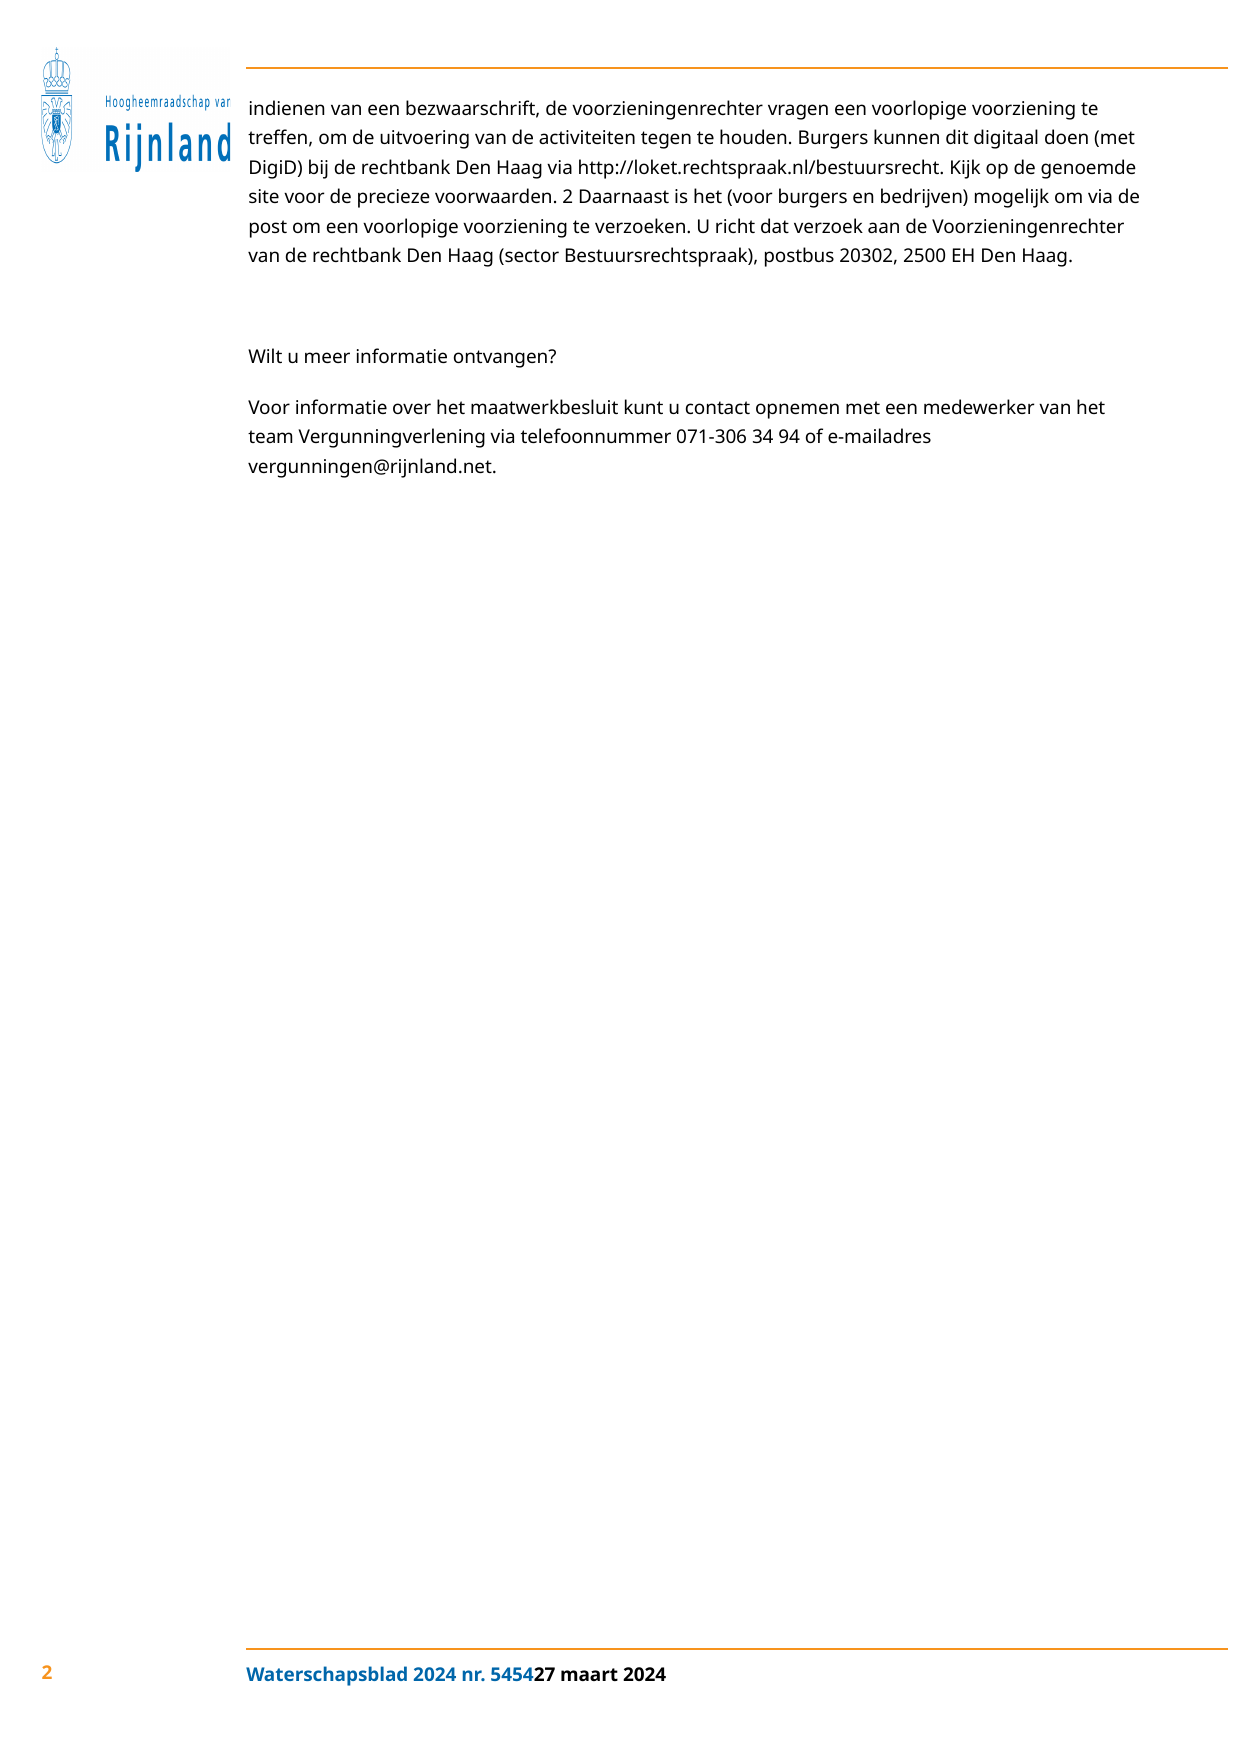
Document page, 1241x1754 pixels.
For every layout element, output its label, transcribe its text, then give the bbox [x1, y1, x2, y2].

text Wilt u meer informatie ontvangen? [248, 343, 1152, 369]
picture [41, 47, 231, 172]
text indienen van een bezwaarschrift, de voorzieningenrechter vragen een voorlopige voorziening te treffen, om de uitvoering van de activiteiten tegen te houden. Burgers kunnen dit digitaal doen (met DigiD) bij de rechtbank Den Haag via http://loket.rechtspraak.nl/bestuursrecht. Kijk op de genoemde site voor de precieze voorwaarden. 2 Daarnaast is het (voor burgers en bedrijven) mogelijk om via de post om een voorlopige voorziening te verzoeken. U richt dat verzoek aan de Voorzieningenrechter van de rechtbank Den Haag (sector Bestuursrechtspraak), postbus 20302, 2500 EH Den Haag. [248, 95, 1152, 268]
text Voor informatie over het maatwerkbesluit kunt u contact opnemen met een medewerker van het team Vergunningverlening via telefoonnummer 071-306 34 94 of e-mailadres vergunningen@rijnland.net. [248, 394, 1152, 479]
